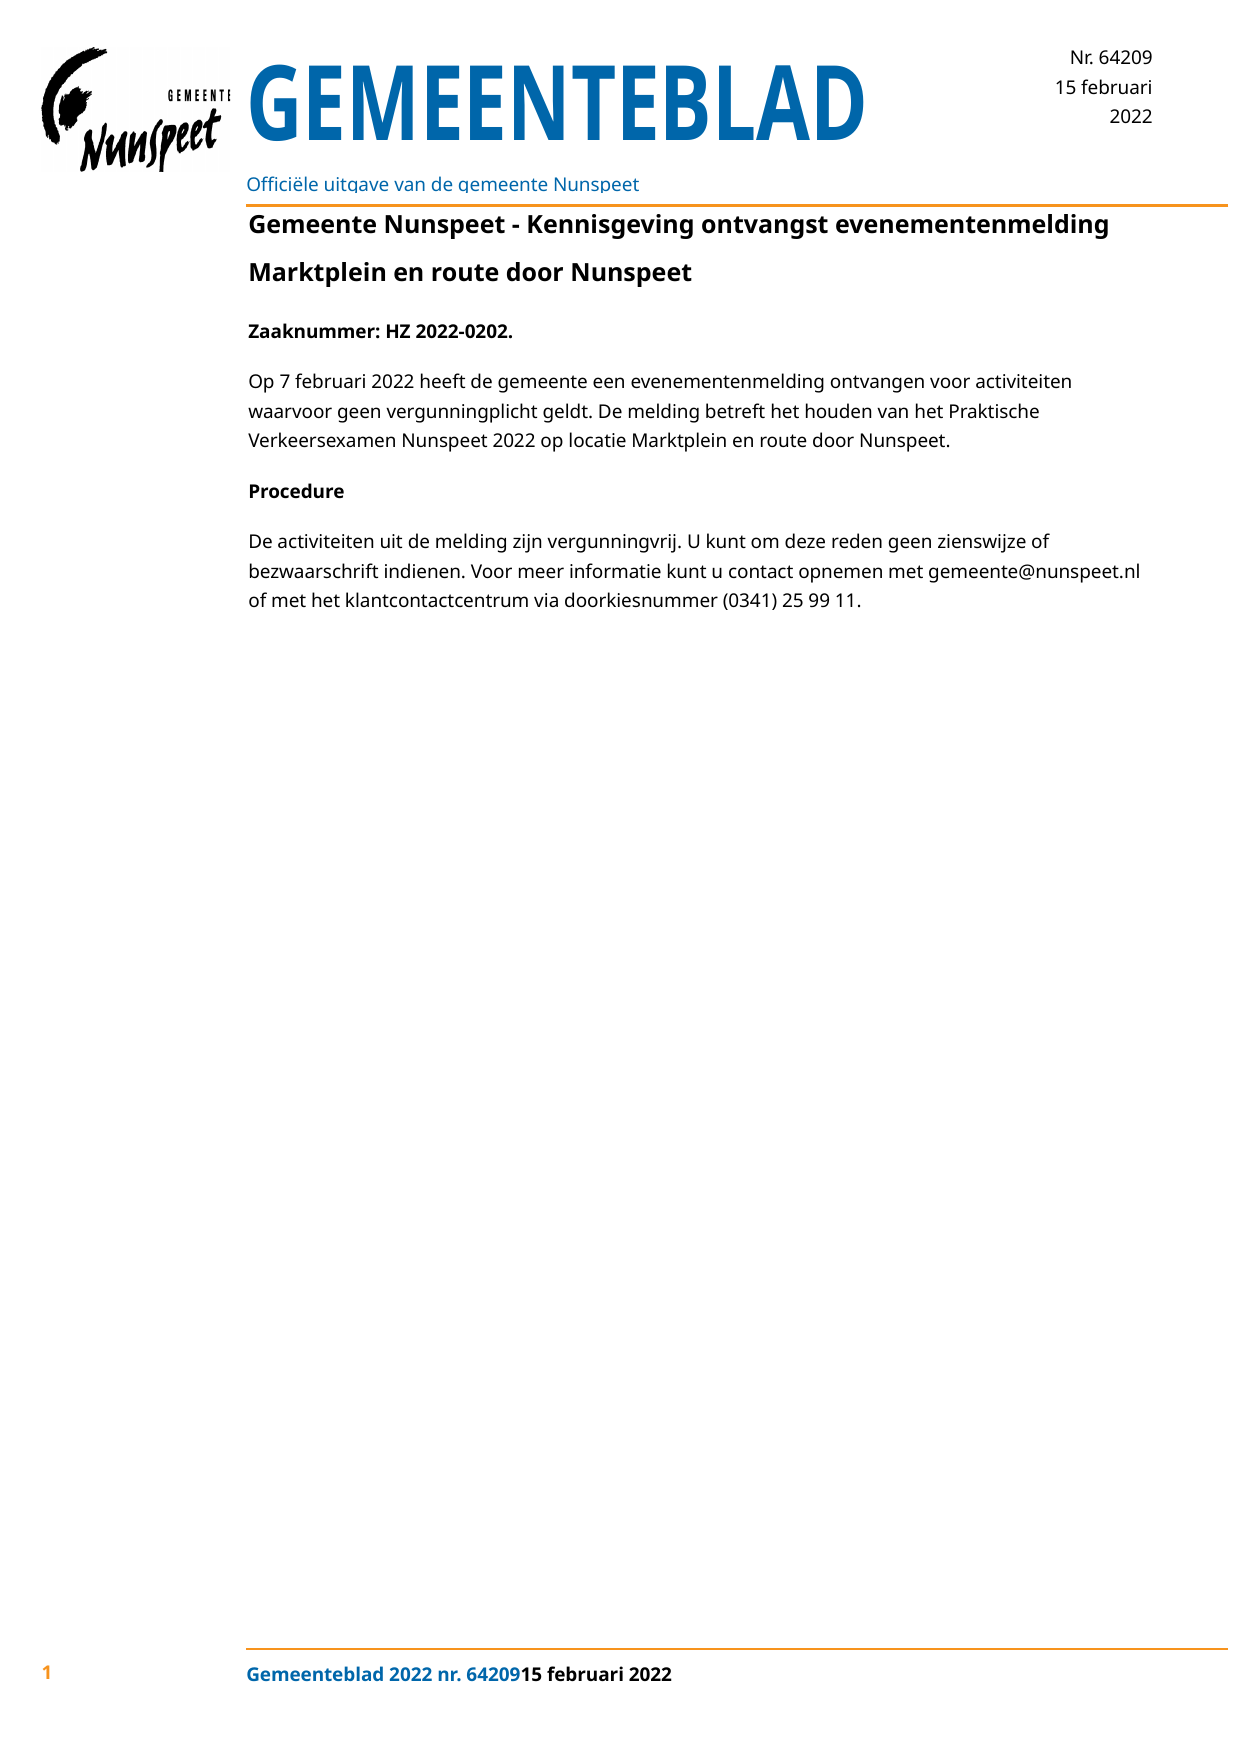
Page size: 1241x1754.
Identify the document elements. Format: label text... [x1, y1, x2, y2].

text De activiteiten uit de melding zijn vergunningvrij. U kunt om deze reden geen zienswijze of bezwaarschrift indienen. Voor meer informatie kunt u contact opnemen met gemeente@nunspeet.nl of met het klantcontactcentrum via doorkiesnummer (0341) 25 99 11. [248, 528, 1152, 613]
picture [41, 47, 231, 172]
text Gemeente Nunspeet - Kennisgeving ontvangst evenementenmelding Marktplein en route door Nunspeet [248, 207, 1152, 288]
text Zaaknummer: HZ 2022-0202. [248, 318, 1152, 344]
text Procedure [248, 478, 1152, 504]
text Op 7 februari 2022 heeft de gemeente een evenementenmelding ontvangen voor activiteiten waarvoor geen vergunningplicht geldt. De melding betreft het houden van het Praktische Verkeersexamen Nunspeet 2022 op locatie Marktplein en route door Nunspeet. [248, 368, 1152, 453]
